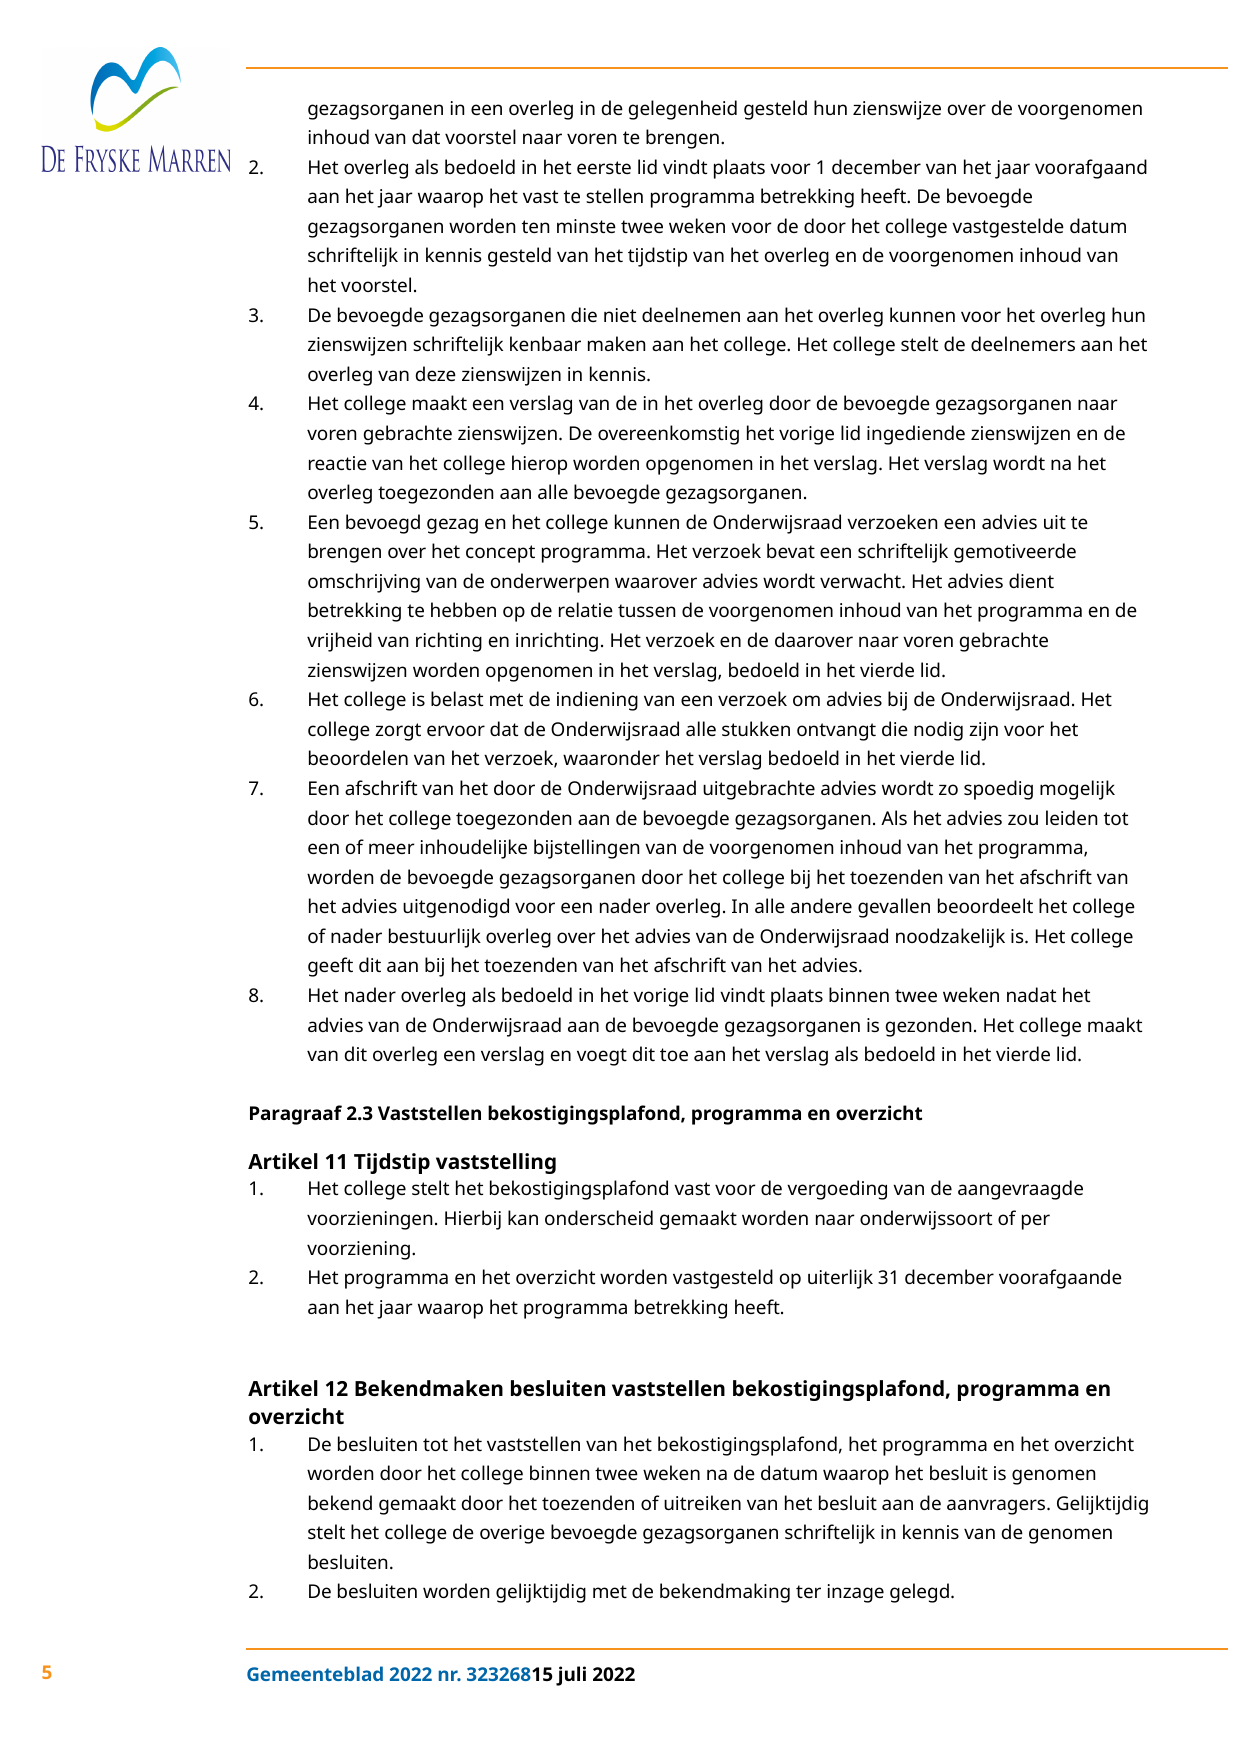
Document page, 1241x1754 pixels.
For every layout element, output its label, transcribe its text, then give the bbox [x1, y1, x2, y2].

list De bevoegde gezagsorganen die niet deelnemen aan het overleg kunnen voor het overleg hun zienswijzen schriftelijk kenbaar maken aan het college. Het college stelt de deelnemers aan het overleg van deze zienswijzen in kennis. [248, 302, 1152, 387]
list gezagsorganen in een overleg in de gelegenheid gesteld hun zienswijze over de voorgenomen inhoud van dat voorstel naar voren te brengen. [248, 95, 1152, 150]
list Een afschrift van het door de Onderwijsraad uitgebrachte advies wordt zo spoedig mogelijk door het college toegezonden aan de bevoegde gezagsorganen. Als het advies zou leiden tot een of meer inhoudelijke bijstellingen van de voorgenomen inhoud van het programma, worden de bevoegde gezagsorganen door het college bij het toezenden van het afschrift van het advies uitgenodigd voor een nader overleg. In alle andere gevallen beoordeelt het college of nader bestuurlijk overleg over het advies van de Onderwijsraad noodzakelijk is. Het college geeft dit aan bij het toezenden van het afschrift van het advies. [248, 775, 1152, 978]
list Het overleg als bedoeld in het eerste lid vindt plaats voor 1 december van het jaar voorafgaand aan het jaar waarop het vast te stellen programma betrekking heeft. De bevoegde gezagsorganen worden ten minste twee weken voor de door het college vastgestelde datum schriftelijk in kennis gesteld van het tijdstip van het overleg en de voorgenomen inhoud van het voorstel. [248, 154, 1152, 298]
text Paragraaf 2.3 Vaststellen bekostigingsplafond, programma en overzicht [248, 1101, 1152, 1126]
text Artikel 11 Tijdstip vaststelling [248, 1147, 1152, 1176]
list Het nader overleg als bedoeld in het vorige lid vindt plaats binnen twee weken nadat het advies van de Onderwijsraad aan de bevoegde gezagsorganen is gezonden. Het college maakt van dit overleg een verslag en voegt dit toe aan het verslag als bedoeld in het vierde lid. [248, 982, 1152, 1067]
list De besluiten tot het vaststellen van het bekostigingsplafond, het programma en het overzicht worden door het college binnen twee weken na de datum waarop het besluit is genomen bekend gemaakt door het toezenden of uitreiken van het besluit aan de aanvragers. Gelijktijdig stelt het college de overige bevoegde gezagsorganen schriftelijk in kennis van de genomen besluiten. [248, 1431, 1152, 1575]
list Het college maakt een verslag van de in het overleg door de bevoegde gezagsorganen naar voren gebrachte zienswijzen. De overeenkomstig het vorige lid ingediende zienswijzen en de reactie van het college hierop worden opgenomen in het verslag. Het verslag wordt na het overleg toegezonden aan alle bevoegde gezagsorganen. [248, 391, 1152, 505]
list Het college stelt het bekostigingsplafond vast voor de vergoeding van de aangevraagde voorzieningen. Hierbij kan onderscheid gemaakt worden naar onderwijssoort of per voorziening. [248, 1176, 1152, 1261]
list Het programma en het overzicht worden vastgesteld op uiterlijk 31 december voorafgaande aan het jaar waarop het programma betrekking heeft. [248, 1264, 1152, 1320]
list Een bevoegd gezag en het college kunnen de Onderwijsraad verzoeken een advies uit te brengen over het concept programma. Het verzoek bevat een schriftelijk gemotiveerde omschrijving van de onderwerpen waarover advies wordt verwacht. Het advies dient betrekking te hebben op de relatie tussen de voorgenomen inhoud van het programma en de vrijheid van richting en inrichting. Het verzoek en de daarover naar voren gebrachte zienswijzen worden opgenomen in het verslag, bedoeld in het vierde lid. [248, 509, 1152, 683]
list De besluiten worden gelijktijdig met de bekendmaking ter inzage gelegd. [248, 1579, 1152, 1604]
text Artikel 12 Bekendmaken besluiten vaststellen bekostigingsplafond, programma en overzicht [248, 1374, 1152, 1431]
picture [41, 47, 231, 172]
list Het college is belast met de indiening van een verzoek om advies bij de Onderwijsraad. Het college zorgt ervoor dat de Onderwijsraad alle stukken ontvangt die nodig zijn voor het beoordelen van het verzoek, waaronder het verslag bedoeld in het vierde lid. [248, 686, 1152, 771]
